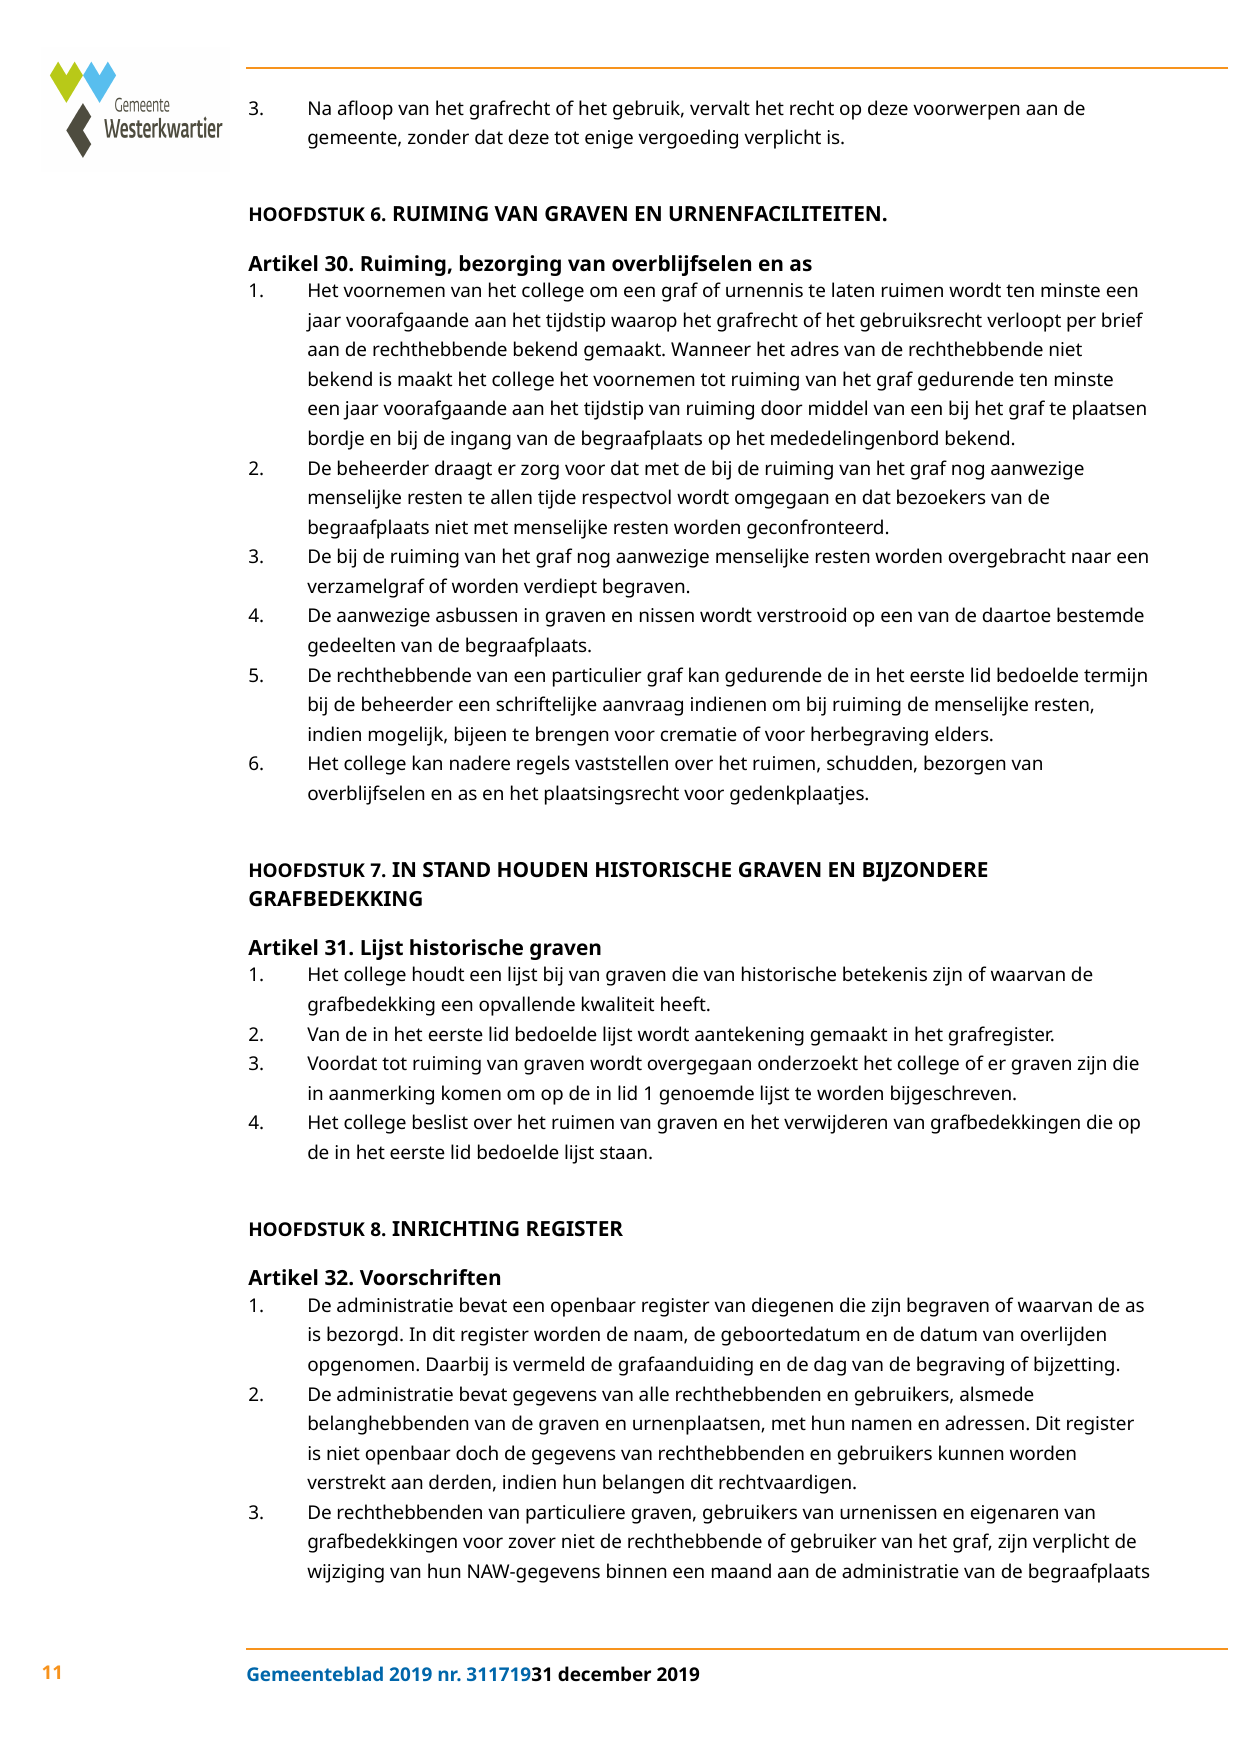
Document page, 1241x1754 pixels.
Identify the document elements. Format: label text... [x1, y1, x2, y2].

list De administratie bevat een openbaar register van diegenen die zijn begraven of waarvan de as is bezorgd. In dit register worden de naam, de geboortedatum en de datum van overlijden opgenomen. Daarbij is vermeld de grafaanduiding en de dag van de begraving of bijzetting. [248, 1292, 1152, 1377]
list De rechthebbende van een particulier graf kan gedurende de in het eerste lid bedoelde termijn bij de beheerder een schriftelijke aanvraag indienen om bij ruiming de menselijke resten, indien mogelijk, bijeen te brengen voor crematie of voor herbegraving elders. [248, 662, 1152, 747]
list De aanwezige asbussen in graven en nissen wordt verstrooid op een van de daartoe bestemde gedeelten van de begraafplaats. [248, 603, 1152, 658]
list Van de in het eerste lid bedoelde lijst wordt aantekening gemaakt in het grafregister. [248, 1021, 1152, 1046]
text Artikel 32. Voorschriften [248, 1263, 1152, 1292]
text HOOFDSTUK 6. RUIMING VAN GRAVEN EN URNENFACILITEITEN. [248, 199, 1152, 228]
text Artikel 30. Ruiming, bezorging van overblijfselen en as [248, 249, 1152, 277]
list Voordat tot ruiming van graven wordt overgegaan onderzoekt het college of er graven zijn die in aanmerking komen om op de in lid 1 genoemde lijst te worden bijgeschreven. [248, 1050, 1152, 1106]
text HOOFDSTUK 8. INRICHTING REGISTER [248, 1214, 1152, 1243]
list Het college houdt een lijst bij van graven die van historische betekenis zijn of waarvan de grafbedekking een opvallende kwaliteit heeft. [248, 962, 1152, 1017]
list Het college beslist over het ruimen van graven en het verwijderen van grafbedekkingen die op de in het eerste lid bedoelde lijst staan. [248, 1109, 1152, 1165]
list Het voornemen van het college om een graf of urnennis te laten ruimen wordt ten minste een jaar voorafgaande aan het tijdstip waarop het grafrecht of het gebruiksrecht verloopt per brief aan de rechthebbende bekend gemaakt. Wanneer het adres van de rechthebbende niet bekend is maakt het college het voornemen tot ruiming van het graf gedurende ten minste een jaar voorafgaande aan het tijdstip van ruiming door middel van een bij het graf te plaatsen bordje en bij de ingang van de begraafplaats op het mededelingenbord bekend. [248, 277, 1152, 451]
text Artikel 31. Lijst historische graven [248, 933, 1152, 962]
list De rechthebbenden van particuliere graven, gebruikers van urnenissen en eigenaren van grafbedekkingen voor zover niet de rechthebbende of gebruiker van het graf, zijn verplicht de wijziging van hun NAW-gegevens binnen een maand aan de administratie van de begraafplaats [248, 1499, 1152, 1584]
list De beheerder draagt er zorg voor dat met de bij de ruiming van het graf nog aanwezige menselijke resten te allen tijde respectvol wordt omgegaan en dat bezoekers van de begraafplaats niet met menselijke resten worden geconfronteerd. [248, 455, 1152, 540]
list Na afloop van het grafrecht of het gebruik, vervalt het recht op deze voorwerpen aan de gemeente, zonder dat deze tot enige vergoeding verplicht is. [248, 95, 1152, 150]
list De administratie bevat gegevens van alle rechthebbenden en gebruikers, alsmede belanghebbenden van de graven en urnenplaatsen, met hun namen en adressen. Dit register is niet openbaar doch de gegevens van rechthebbenden en gebruikers kunnen worden verstrekt aan derden, indien hun belangen dit rechtvaardigen. [248, 1381, 1152, 1495]
text HOOFDSTUK 7. IN STAND HOUDEN HISTORISCHE GRAVEN EN BIJZONDERE GRAFBEDEKKING [248, 855, 1152, 912]
picture [41, 47, 231, 172]
list Het college kan nadere regels vaststellen over het ruimen, schudden, bezorgen van overblijfselen en as en het plaatsingsrecht voor gedenkplaatjes. [248, 751, 1152, 806]
list De bij de ruiming van het graf nog aanwezige menselijke resten worden overgebracht naar een verzamelgraf of worden verdiept begraven. [248, 543, 1152, 599]
